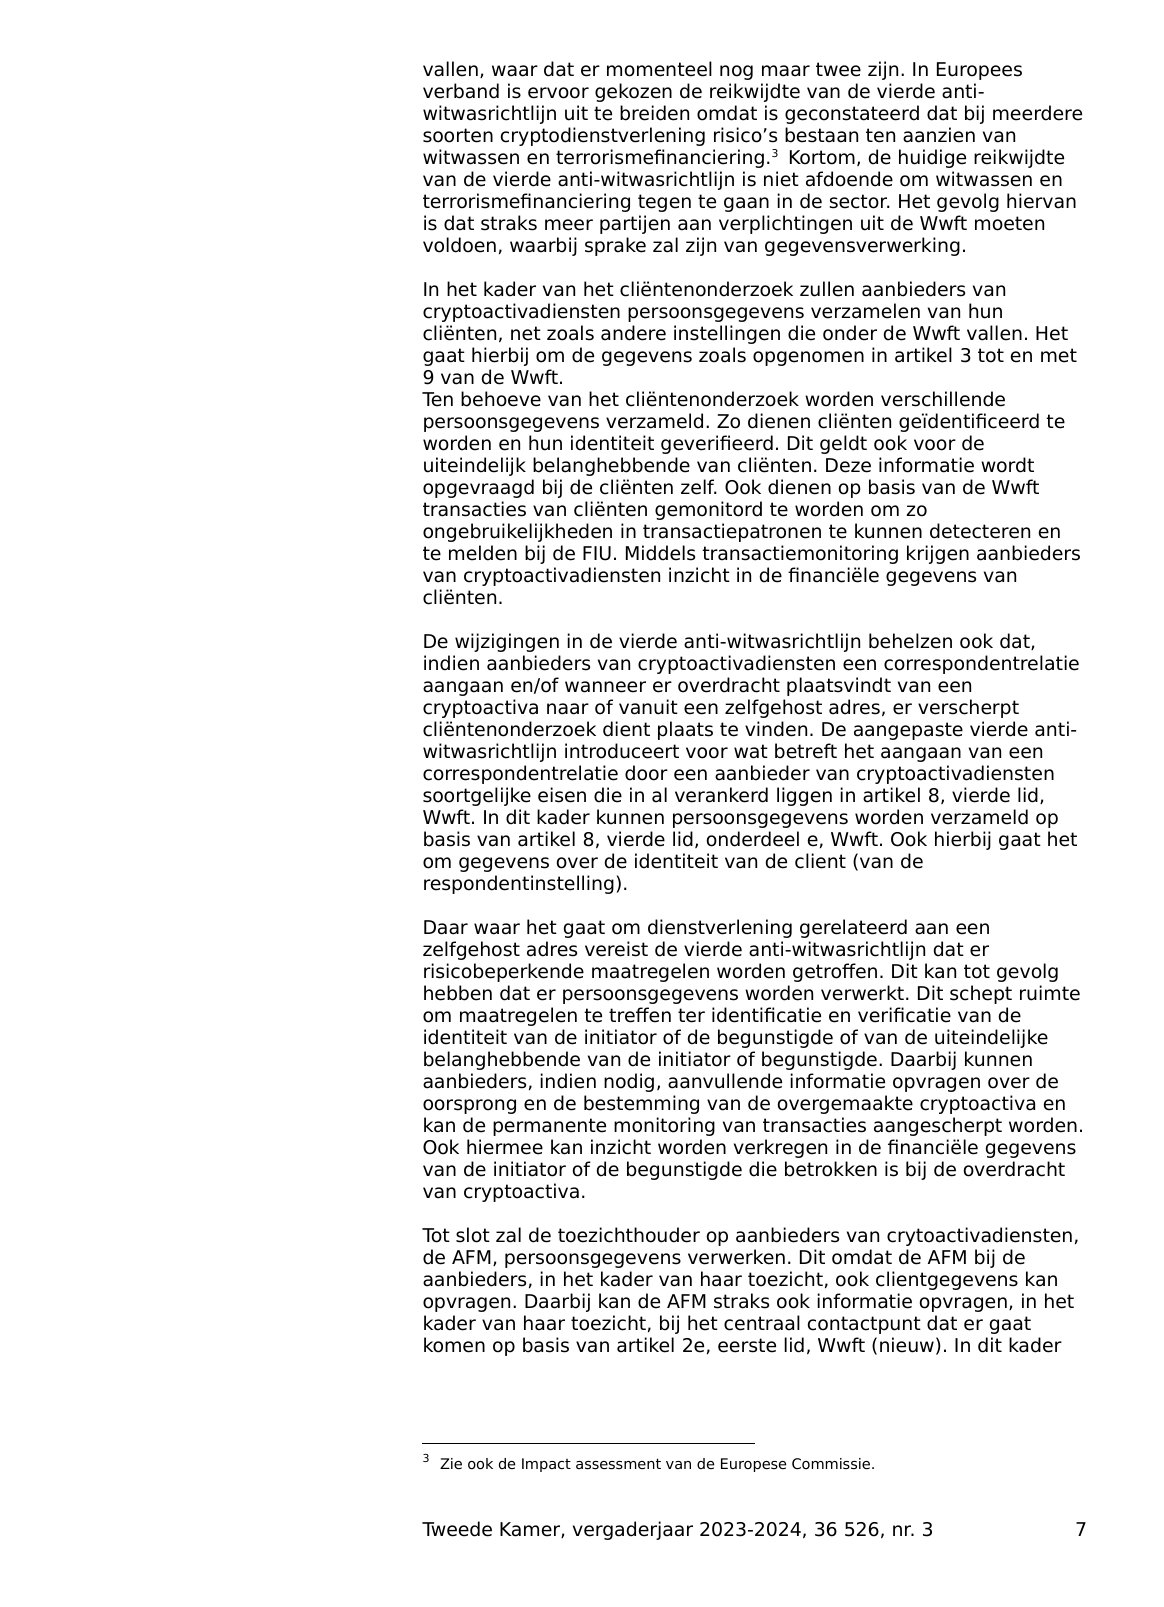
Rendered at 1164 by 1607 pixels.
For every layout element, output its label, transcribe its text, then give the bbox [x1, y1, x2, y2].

text vallen, waar dat er momenteel nog maar twee zijn. In Europees verband is ervoor gekozen de reikwijdte van de vierde anti-witwasrichtlijn uit te breiden omdat is geconstateerd dat bij meerdere soorten cryptodienstverlening risico’s bestaan ten aanzien van witwassen en terrorismefinanciering. Kortom, de huidige reikwijdte van de vierde anti-witwasrichtlijn is niet afdoende om witwassen en terrorismefinanciering tegen te gaan in de sector. Het gevolg hiervan is dat straks meer partijen aan verplichtingen uit de Wwft moeten voldoen, waarbij sprake zal zijn van gegevensverwerking. [422, 59, 1087, 257]
text De wijzigingen in de vierde anti-witwasrichtlijn behelzen ook dat, indien aanbieders van cryptoactivadiensten een correspondentrelatie aangaan en/of wanneer er overdracht plaatsvindt van een cryptoactiva naar of vanuit een zelfgehost adres, er verscherpt cliëntenonderzoek dient plaats te vinden. De aangepaste vierde anti-witwasrichtlijn introduceert voor wat betreft het aangaan van een correspondentrelatie door een aanbieder van cryptoactivadiensten soortgelijke eisen die in al verankerd liggen in artikel 8, vierde lid, Wwft. In dit kader kunnen persoonsgegevens worden verzameld op basis van artikel 8, vierde lid, onderdeel e, Wwft. Ook hierbij gaat het om gegevens over de identiteit van de client (van de respondentinstelling). [422, 631, 1087, 895]
text Ten behoeve van het cliëntenonderzoek worden verschillende persoonsgegevens verzameld. Zo dienen cliënten geïdentificeerd te worden en hun identiteit geverifieerd. Dit geldt ook voor de uiteindelijk belanghebbende van cliënten. Deze informatie wordt opgevraagd bij de cliënten zelf. Ook dienen op basis van de Wwft transacties van cliënten gemonitord te worden om zo ongebruikelijkheden in transactiepatronen te kunnen detecteren en te melden bij de FIU. Middels transactiemonitoring krijgen aanbieders van cryptoactivadiensten inzicht in de financiële gegevens van cliënten. [422, 389, 1087, 609]
text Zie ook de Impact assessment van de Europese Commissie. [422, 1452, 1087, 1474]
text In het kader van het cliëntenonderzoek zullen aanbieders van cryptoactivadiensten persoonsgegevens verzamelen van hun cliënten, net zoals andere instellingen die onder de Wwft vallen. Het gaat hierbij om de gegevens zoals opgenomen in artikel 3 tot en met 9 van de Wwft. [422, 279, 1087, 389]
text Daar waar het gaat om dienstverlening gerelateerd aan een zelfgehost adres vereist de vierde anti-witwasrichtlijn dat er risicobeperkende maatregelen worden getroffen. Dit kan tot gevolg hebben dat er persoonsgegevens worden verwerkt. Dit schept ruimte om maatregelen te treffen ter identificatie en verificatie van de identiteit van de initiator of de begunstigde of van de uiteindelijke belanghebbende van de initiator of begunstigde. Daarbij kunnen aanbieders, indien nodig, aanvullende informatie opvragen over de oorsprong en de bestemming van de overgemaakte cryptoactiva en kan de permanente monitoring van transacties aangescherpt worden. Ook hiermee kan inzicht worden verkregen in de financiële gegevens van de initiator of de begunstigde die betrokken is bij de overdracht van cryptoactiva. [422, 917, 1087, 1203]
text Tot slot zal de toezichthouder op aanbieders van crytoactivadiensten, de AFM, persoonsgegevens verwerken. Dit omdat de AFM bij de aanbieders, in het kader van haar toezicht, ook clientgegevens kan opvragen. Daarbij kan de AFM straks ook informatie opvragen, in het kader van haar toezicht, bij het centraal contactpunt dat er gaat komen op basis van artikel 2e, eerste lid, Wwft (nieuw). In dit kader [422, 1225, 1087, 1357]
